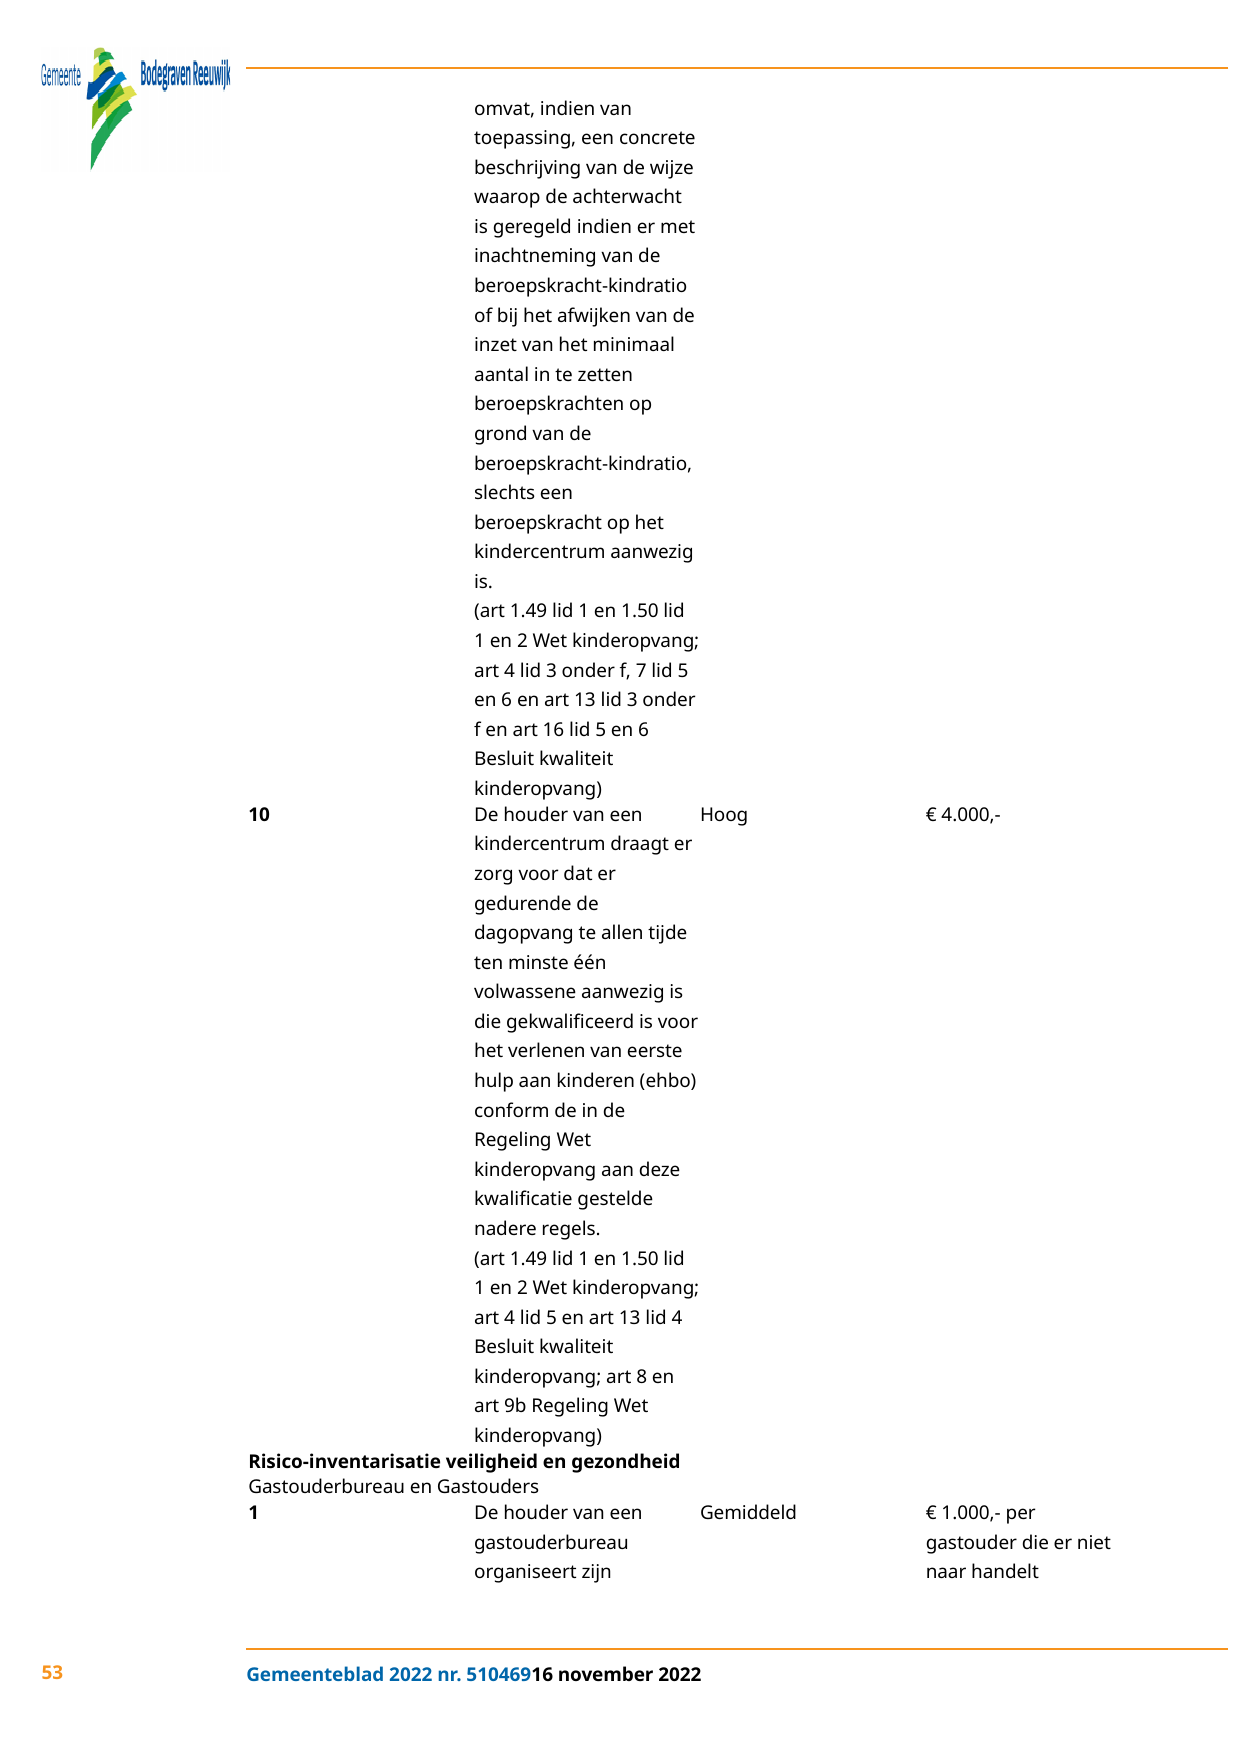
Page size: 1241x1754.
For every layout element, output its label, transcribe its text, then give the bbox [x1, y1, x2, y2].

table_cell De houder van een gastouderbureau organiseert zijn [474, 1499, 700, 1584]
table_cell [248, 95, 474, 801]
table_cell € 4.000,- [926, 801, 1152, 1448]
picture [41, 47, 231, 172]
table_cell Gastouderbureau en Gastouders [248, 1474, 700, 1499]
table_cell Hoog [700, 801, 926, 1448]
table_cell 1 [248, 1499, 474, 1584]
table_cell [700, 95, 926, 801]
table_cell [926, 1474, 1152, 1499]
table_cell Gemiddeld [700, 1499, 926, 1584]
table_cell Risico-inventarisatie veiligheid en gezondheid [248, 1448, 700, 1474]
table_cell omvat, indien van toepassing, een concrete beschrijving van de wijze waarop de achterwacht is geregeld indien er met inachtneming van de beroepskracht-kindratio of bij het afwijken van de inzet van het minimaal aantal in te zetten beroepskrachten op grond van de beroepskracht-kindratio, slechts een beroepskracht op het kindercentrum aanwezig is. (art 1.49 lid 1 en 1.50 lid 1 en 2 Wet kinderopvang; art 4 lid 3 onder f, 7 lid 5 en 6 en art 13 lid 3 onder f en art 16 lid 5 en 6 Besluit kwaliteit kinderopvang) [474, 95, 700, 801]
table_cell [700, 1474, 926, 1499]
table_cell € 1.000,- per gastouder die er niet naar handelt [926, 1499, 1152, 1584]
table_cell [926, 95, 1152, 801]
table_cell De houder van een kindercentrum draagt er zorg voor dat er gedurende de dagopvang te allen tijde ten minste één volwassene aanwezig is die gekwalificeerd is voor het verlenen van eerste hulp aan kinderen (ehbo) conform de in de Regeling Wet kinderopvang aan deze kwalificatie gestelde nadere regels. (art 1.49 lid 1 en 1.50 lid 1 en 2 Wet kinderopvang; art 4 lid 5 en art 13 lid 4 Besluit kwaliteit kinderopvang; art 8 en art 9b Regeling Wet kinderopvang) [474, 801, 700, 1448]
table_cell [926, 1448, 1152, 1474]
table_cell 10 [248, 801, 474, 1448]
table_cell [700, 1448, 926, 1474]
